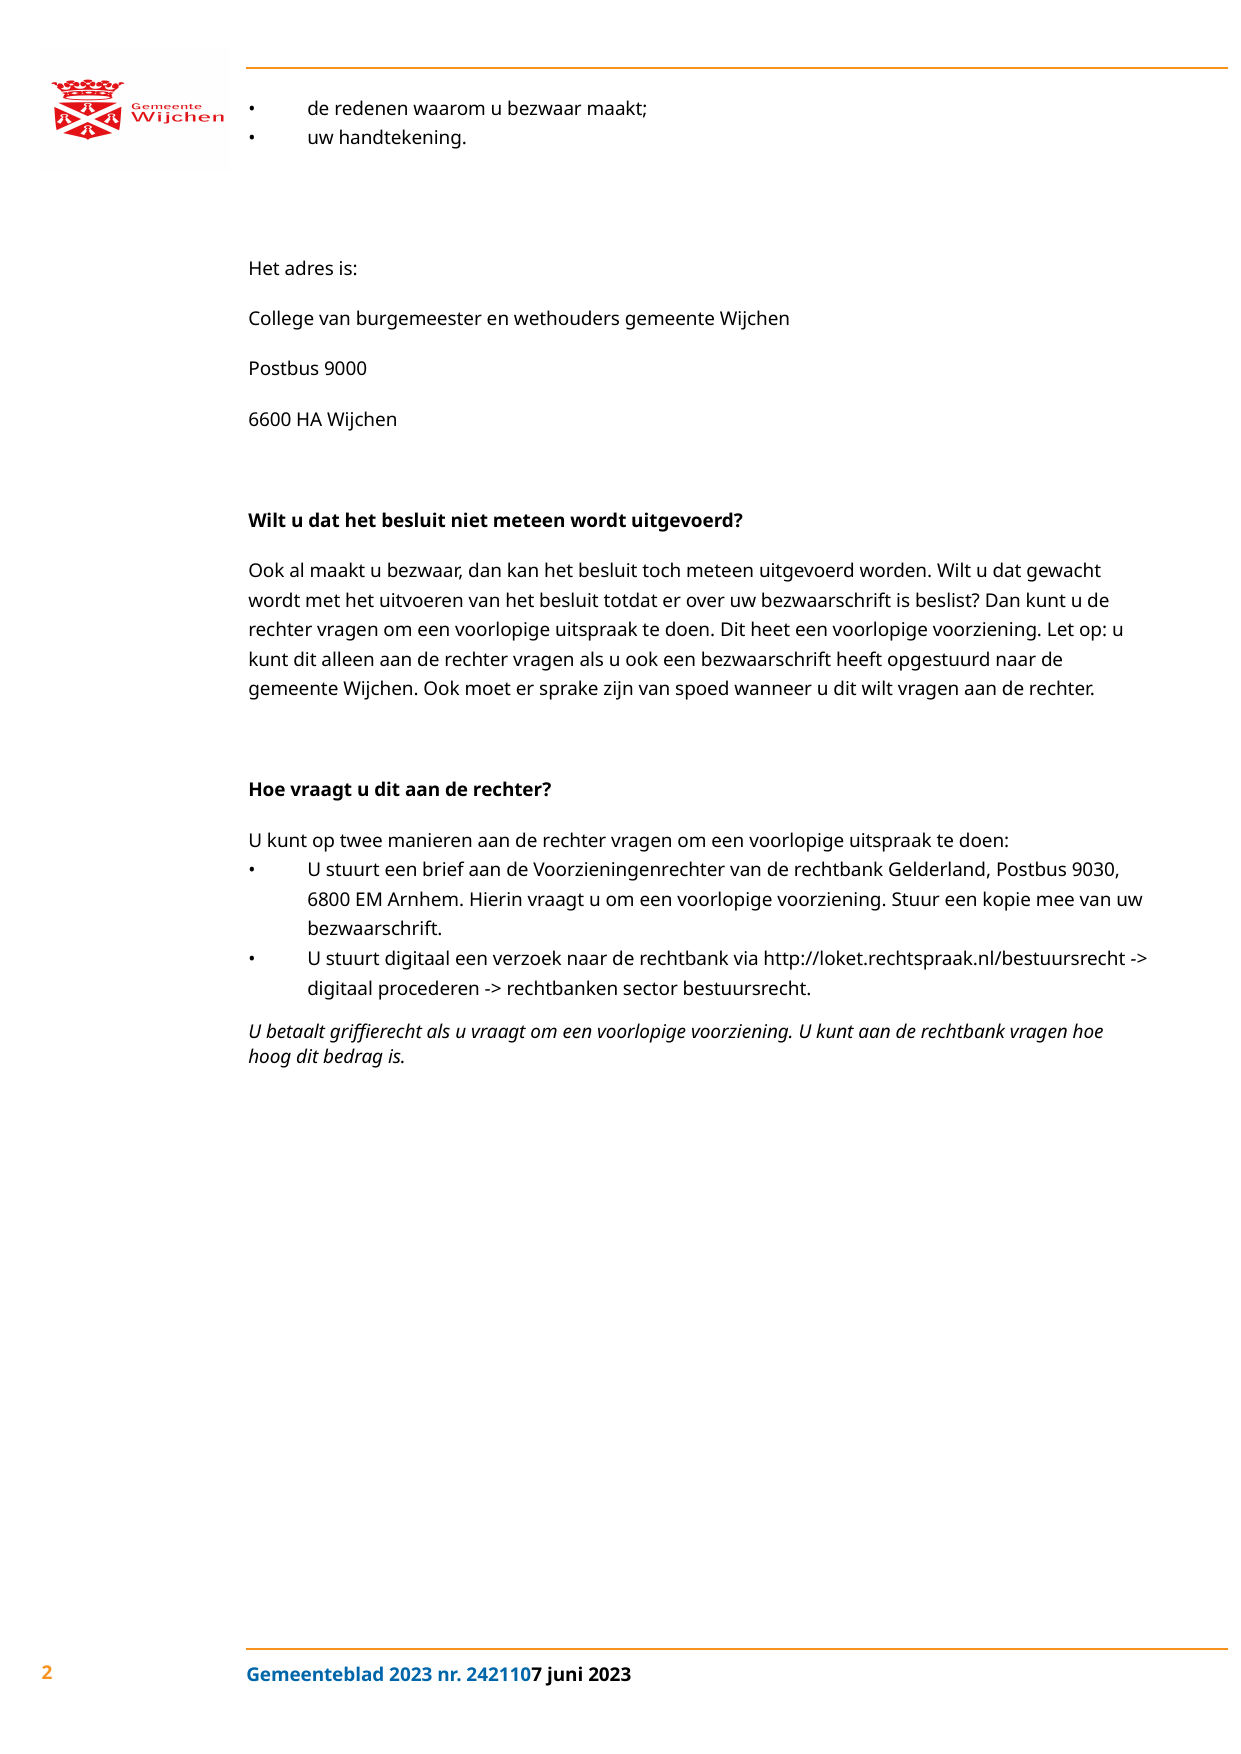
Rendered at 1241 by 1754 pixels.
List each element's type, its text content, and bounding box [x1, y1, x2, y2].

list U stuurt digitaal een verzoek naar de rechtbank via http://loket.rechtspraak.nl/bestuursrecht -> digitaal procederen -> rechtbanken sector bestuursrecht. [248, 945, 1152, 1001]
text Postbus 9000 [248, 356, 1152, 381]
text Ook al maakt u bezwaar, dan kan het besluit toch meteen uitgevoerd worden. Wilt u dat gewacht wordt met het uitvoeren van het besluit totdat er over uw bezwaarschrift is beslist? Dan kunt u de rechter vragen om een voorlopige uitspraak te doen. Dit heet een voorlopige voorziening. Let op: u kunt dit alleen aan de rechter vragen als u ook een bezwaarschrift heeft opgestuurd naar de gemeente Wijchen. Ook moet er sprake zijn van spoed wanneer u dit wilt vragen aan de rechter. [248, 557, 1152, 701]
text College van burgemeester en wethouders gemeente Wijchen [248, 305, 1152, 331]
text Wilt u dat het besluit niet meteen wordt uitgevoerd? [248, 507, 1152, 533]
text Hoe vraagt u dit aan de rechter? [248, 776, 1152, 802]
text U kunt op twee manieren aan de rechter vragen om een voorlopige uitspraak te doen: [248, 827, 1152, 853]
text Het adres is: [248, 255, 1152, 281]
list U stuurt een brief aan de Voorzieningenrechter van de rechtbank Gelderland, Postbus 9030, 6800 EM Arnhem. Hierin vraagt u om een voorlopige voorziening. Stuur een kopie mee van uw bezwaarschrift. [248, 856, 1152, 941]
picture [41, 47, 231, 172]
text U betaalt griffierecht als u vraagt om een voorlopige voorziening. U kunt aan de rechtbank vragen hoe hoog dit bedrag is. [248, 1018, 1152, 1069]
list de redenen waarom u bezwaar maakt; [248, 95, 1152, 121]
list uw handtekening. [248, 124, 1152, 150]
text 6600 HA Wijchen [248, 406, 1152, 432]
